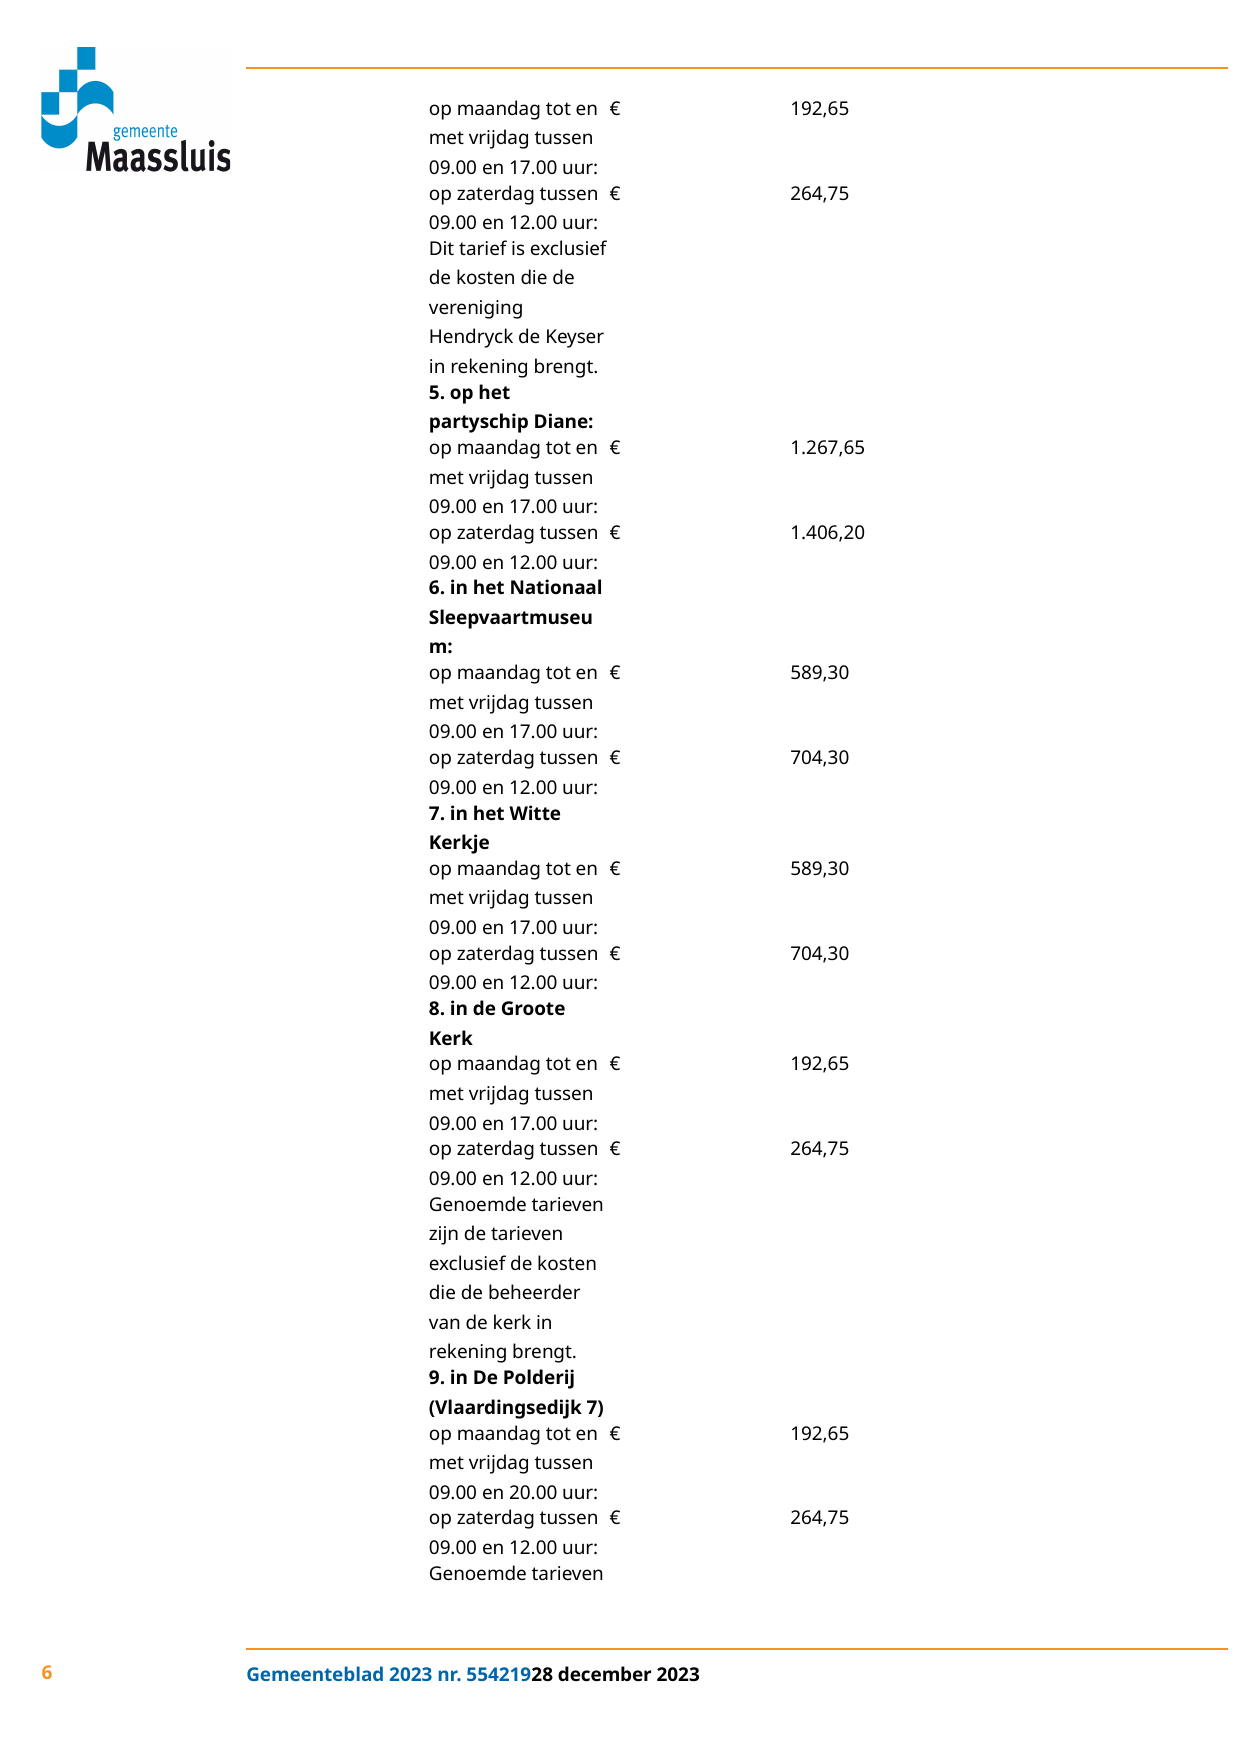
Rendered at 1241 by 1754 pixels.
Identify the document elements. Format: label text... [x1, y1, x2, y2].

table_cell [971, 1560, 1152, 1586]
table_cell [248, 1420, 429, 1504]
table_cell [248, 1560, 429, 1586]
table_cell 192,65 [790, 95, 971, 180]
table_cell 1.267,65 [790, 434, 971, 519]
table_cell € [609, 660, 790, 744]
table_cell [248, 519, 429, 574]
table_cell [790, 379, 971, 434]
table_cell op maandag tot en met vrijdag tussen 09.00 en 17.00 uur: [429, 95, 609, 180]
table_cell € [609, 1051, 790, 1135]
table_cell op maandag tot en met vrijdag tussen 09.00 en 17.00 uur: [429, 855, 609, 940]
table_cell [971, 180, 1152, 235]
table_cell € [609, 434, 790, 519]
table_cell Dit tarief is exclusief de kosten die de vereniging Hendryck de Keyser in rekening brengt. [429, 235, 609, 379]
table_cell [248, 1051, 429, 1135]
table_cell € [609, 940, 790, 995]
table_cell [790, 995, 971, 1051]
table_cell op maandag tot en met vrijdag tussen 09.00 en 17.00 uur: [429, 660, 609, 744]
table_cell 704,30 [790, 940, 971, 995]
table_cell 1.406,20 [790, 519, 971, 574]
table_cell 5. op het partyschip Diane: [429, 379, 609, 434]
table_cell [971, 855, 1152, 940]
table_cell 264,75 [790, 1135, 971, 1191]
table_cell op zaterdag tussen 09.00 en 12.00 uur: [429, 180, 609, 235]
table_cell [248, 379, 429, 434]
table_cell € [609, 855, 790, 940]
table_cell [248, 1135, 429, 1191]
picture [41, 47, 77, 92]
table_cell [248, 744, 429, 800]
table_cell € [609, 744, 790, 800]
table_cell € [609, 180, 790, 235]
table_cell 704,30 [790, 744, 971, 800]
table_cell [248, 575, 429, 659]
table_cell [971, 519, 1152, 574]
table_cell [248, 180, 429, 235]
table_cell op maandag tot en met vrijdag tussen 09.00 en 20.00 uur: [429, 1420, 609, 1504]
table_cell € [609, 1505, 790, 1560]
table_cell [609, 1191, 790, 1364]
picture [41, 47, 231, 172]
table_cell [248, 940, 429, 995]
table_cell 192,65 [790, 1051, 971, 1135]
table_cell op maandag tot en met vrijdag tussen 09.00 en 17.00 uur: [429, 1051, 609, 1135]
table_cell [790, 1364, 971, 1420]
table_cell op zaterdag tussen 09.00 en 12.00 uur: [429, 519, 609, 574]
table_cell [248, 995, 429, 1051]
table_cell Genoemde tarieven zijn de tarieven exclusief de kosten die de beheerder van de kerk in rekening brengt. [429, 1191, 609, 1364]
table_cell [609, 235, 790, 379]
table_cell [971, 744, 1152, 800]
table_cell 6. in het Nationaal Sleepvaartmuseum: [429, 575, 609, 659]
table_cell Genoemde tarieven [429, 1560, 609, 1586]
table_cell op maandag tot en met vrijdag tussen 09.00 en 17.00 uur: [429, 434, 609, 519]
table_cell [609, 1364, 790, 1420]
table_cell [248, 800, 429, 855]
table_cell [248, 1191, 429, 1364]
table_cell 589,30 [790, 660, 971, 744]
table_cell [248, 434, 429, 519]
table_cell [248, 1505, 429, 1560]
table_cell 8. in de Groote Kerk [429, 995, 609, 1051]
table_cell [971, 1051, 1152, 1135]
table_cell [971, 1505, 1152, 1560]
table_cell [609, 1560, 790, 1586]
table_cell [971, 995, 1152, 1051]
table_cell € [609, 1135, 790, 1191]
table_cell [971, 575, 1152, 659]
table_cell [609, 379, 790, 434]
table_cell 589,30 [790, 855, 971, 940]
table_cell [790, 575, 971, 659]
table_cell € [609, 1420, 790, 1504]
table_cell op zaterdag tussen 09.00 en 12.00 uur: [429, 744, 609, 800]
table_cell [971, 660, 1152, 744]
table_cell 264,75 [790, 1505, 971, 1560]
table_cell 264,75 [790, 180, 971, 235]
table_cell [971, 1420, 1152, 1504]
table_cell op zaterdag tussen 09.00 en 12.00 uur: [429, 1135, 609, 1191]
table_cell op zaterdag tussen 09.00 en 12.00 uur: [429, 940, 609, 995]
table_cell [971, 434, 1152, 519]
table_cell € [609, 519, 790, 574]
table_cell 192,65 [790, 1420, 971, 1504]
table_cell op zaterdag tussen 09.00 en 12.00 uur: [429, 1505, 609, 1560]
table_cell [971, 379, 1152, 434]
table_cell [248, 855, 429, 940]
table_cell [248, 1364, 429, 1420]
table_cell [609, 995, 790, 1051]
table_cell [609, 800, 790, 855]
table_cell [971, 95, 1152, 180]
table_cell 9. in De Polderij (Vlaardingsedijk 7) [429, 1364, 609, 1420]
table_cell [790, 235, 971, 379]
table_cell [971, 235, 1152, 379]
table_cell [971, 800, 1152, 855]
table_cell [971, 940, 1152, 995]
table_cell 7. in het Witte Kerkje [429, 800, 609, 855]
table_cell [971, 1191, 1152, 1364]
table_cell [248, 660, 429, 744]
table_cell [248, 235, 429, 379]
table_cell [971, 1135, 1152, 1191]
table_cell [248, 95, 429, 180]
table_cell [790, 1191, 971, 1364]
table_cell [790, 1560, 971, 1586]
table_cell [971, 1364, 1152, 1420]
table_cell [790, 800, 971, 855]
table_cell € [609, 95, 790, 180]
table_cell [609, 575, 790, 659]
